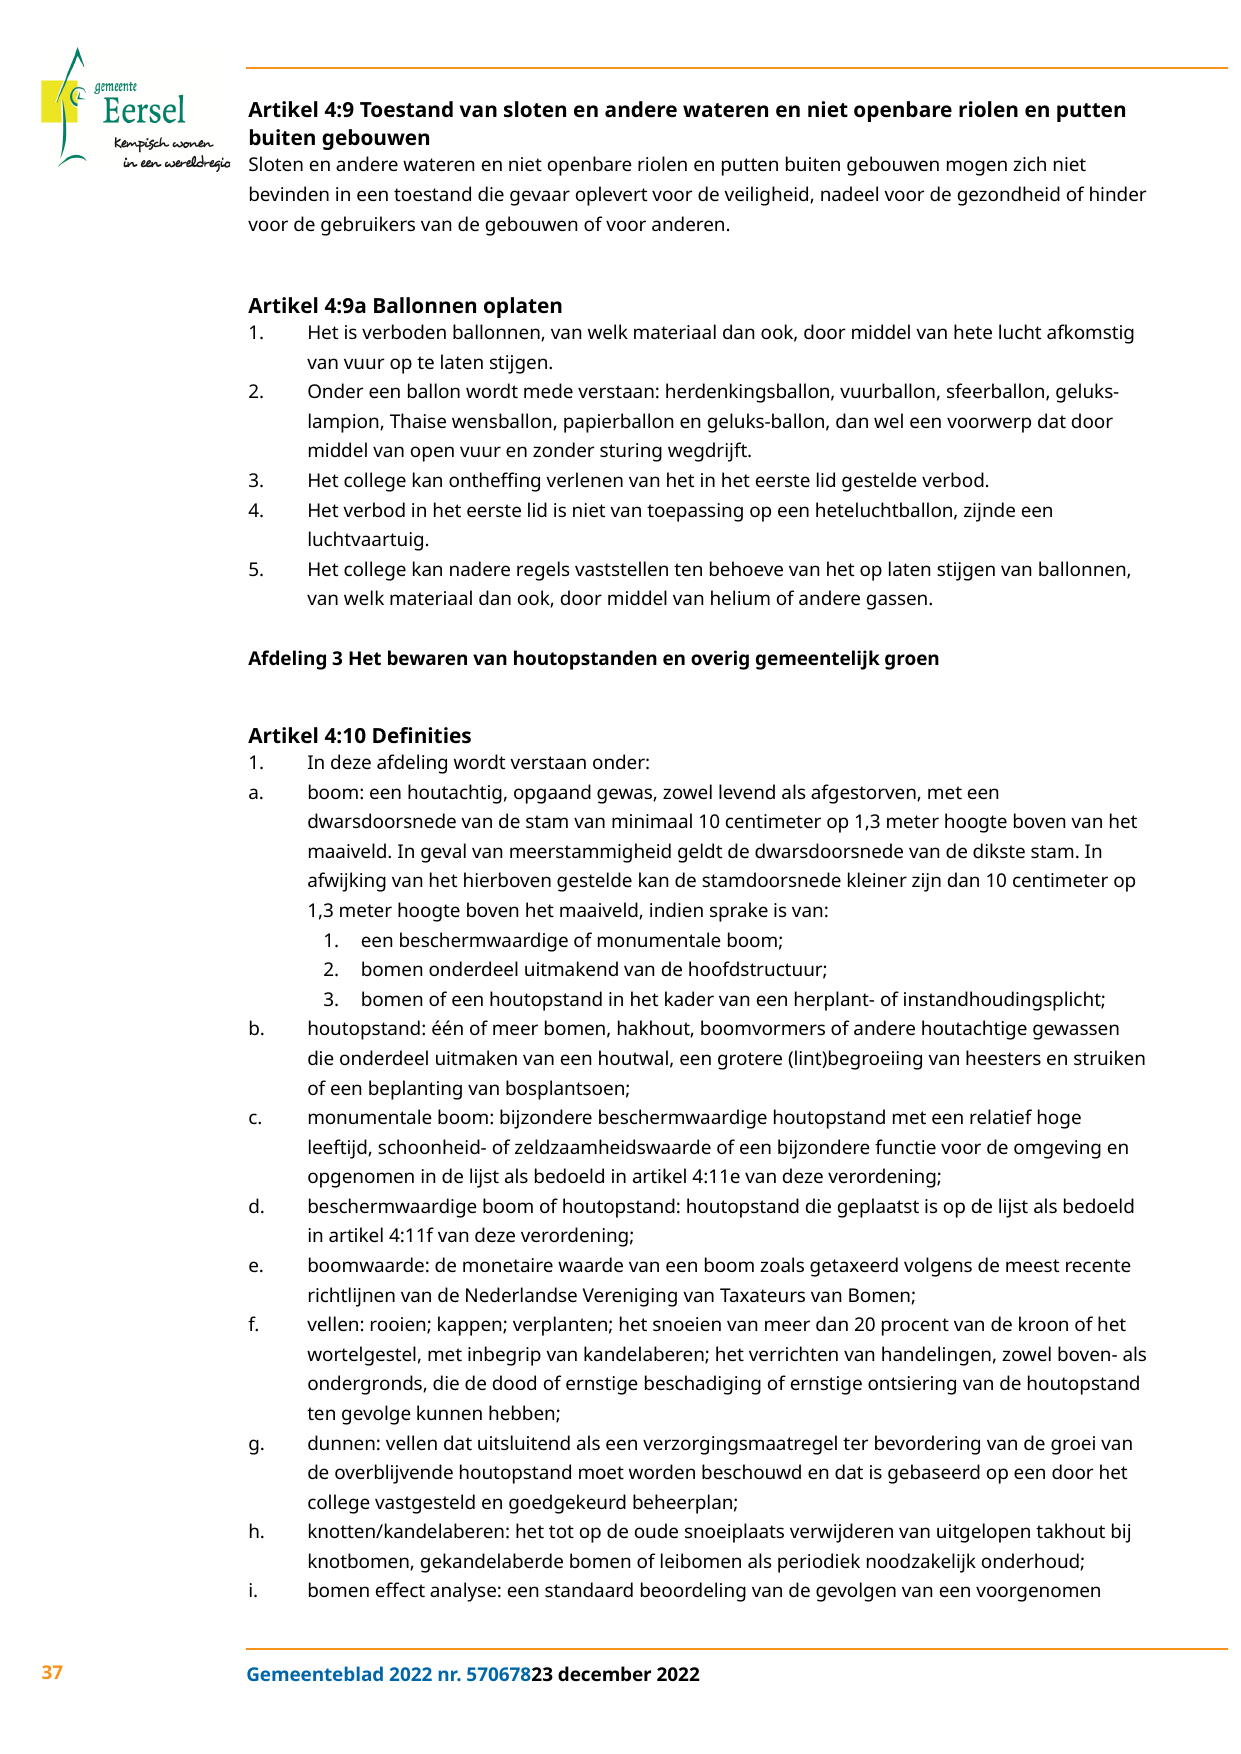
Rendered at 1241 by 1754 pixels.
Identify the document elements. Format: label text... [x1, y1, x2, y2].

list bomen onderdeel uitmakend van de hoofdstructuur; [323, 956, 1152, 982]
list een beschermwaardige of monumentale boom; [323, 927, 1152, 952]
list dunnen: vellen dat uitsluitend als een verzorgingsmaatregel ter bevordering van de groei van de overblijvende houtopstand moet worden beschouwd en dat is gebaseerd op een door het college vastgesteld en goedgekeurd beheerplan; [248, 1430, 1152, 1514]
list In deze afdeling wordt verstaan onder: [248, 749, 1152, 775]
list vellen: rooien; kappen; verplanten; het snoeien van meer dan 20 procent van de kroon of het wortelgestel, met inbegrip van kandelaberen; het verrichten van handelingen, zowel boven- als ondergronds, die de dood of ernstige beschadiging of ernstige ontsiering van de houtopstand ten gevolge kunnen hebben; [248, 1311, 1152, 1426]
list Onder een ballon wordt mede verstaan: herdenkingsballon, vuurballon, sfeerballon, geluks-lampion, Thaise wensballon, papierballon en geluks-ballon, dan wel een voorwerp dat door middel van open vuur en zonder sturing wegdrijft. [248, 378, 1152, 463]
list boomwaarde: de monetaire waarde van een boom zoals getaxeerd volgens de meest recente richtlijnen van de Nederlandse Vereniging van Taxateurs van Bomen; [248, 1252, 1152, 1307]
list bomen effect analyse: een standaard beoordeling van de gevolgen van een voorgenomen [248, 1578, 1152, 1603]
list Het college kan nadere regels vaststellen ten behoeve van het op laten stijgen van ballonnen, van welk materiaal dan ook, door middel van helium of andere gassen. [248, 556, 1152, 611]
text Afdeling 3 Het bewaren van houtopstanden en overig gemeentelijk groen [248, 645, 1152, 670]
text Artikel 4:9 Toestand van sloten en andere wateren en niet openbare riolen en putten buiten gebouwen [248, 95, 1152, 152]
picture [41, 47, 231, 172]
list houtopstand: één of meer bomen, hakhout, boomvormers of andere houtachtige gewassen die onderdeel uitmaken van een houtwal, een grotere (lint)begroeiing van heesters en struiken of een beplanting van bosplantsoen; [248, 1016, 1152, 1100]
text Artikel 4:10 Definities [248, 721, 1152, 749]
list Het verbod in het eerste lid is niet van toepassing op een heteluchtballon, zijnde een luchtvaartuig. [248, 497, 1152, 552]
list monumentale boom: bijzondere beschermwaardige houtopstand met een relatief hoge leeftijd, schoonheid- of zeldzaamheidswaarde of een bijzondere functie voor de omgeving en opgenomen in de lijst als bedoeld in artikel 4:11e van deze verordening; [248, 1104, 1152, 1189]
text Artikel 4:9a Ballonnen oplaten [248, 291, 1152, 319]
list knotten/kandelaberen: het tot op de oude snoeiplaats verwijderen van uitgelopen takhout bij knotbomen, gekandelaberde bomen of leibomen als periodiek noodzakelijk onderhoud; [248, 1518, 1152, 1574]
list Het college kan ontheffing verlenen van het in het eerste lid gestelde verbod. [248, 467, 1152, 493]
list bomen of een houtopstand in het kader van een herplant- of instandhoudingsplicht; [323, 986, 1152, 1012]
list beschermwaardige boom of houtopstand: houtopstand die geplaatst is op de lijst als bedoeld in artikel 4:11f van deze verordening; [248, 1193, 1152, 1248]
list boom: een houtachtig, opgaand gewas, zowel levend als afgestorven, met een dwarsdoorsnede van de stam van minimaal 10 centimeter op 1,3 meter hoogte boven van het maaiveld. In geval van meerstammigheid geldt de dwarsdoorsnede van de dikste stam. In afwijking van het hierboven gestelde kan de stamdoorsnede kleiner zijn dan 10 centimeter op 1,3 meter hoogte boven het maaiveld, indien sprake is van: [248, 779, 1152, 923]
text Sloten en andere wateren en niet openbare riolen en putten buiten gebouwen mogen zich niet bevinden in een toestand die gevaar oplevert voor de veiligheid, nadeel voor de gezondheid of hinder voor de gebruikers van de gebouwen of voor anderen. [248, 152, 1152, 237]
list Het is verboden ballonnen, van welk materiaal dan ook, door middel van hete lucht afkomstig van vuur op te laten stijgen. [248, 319, 1152, 374]
